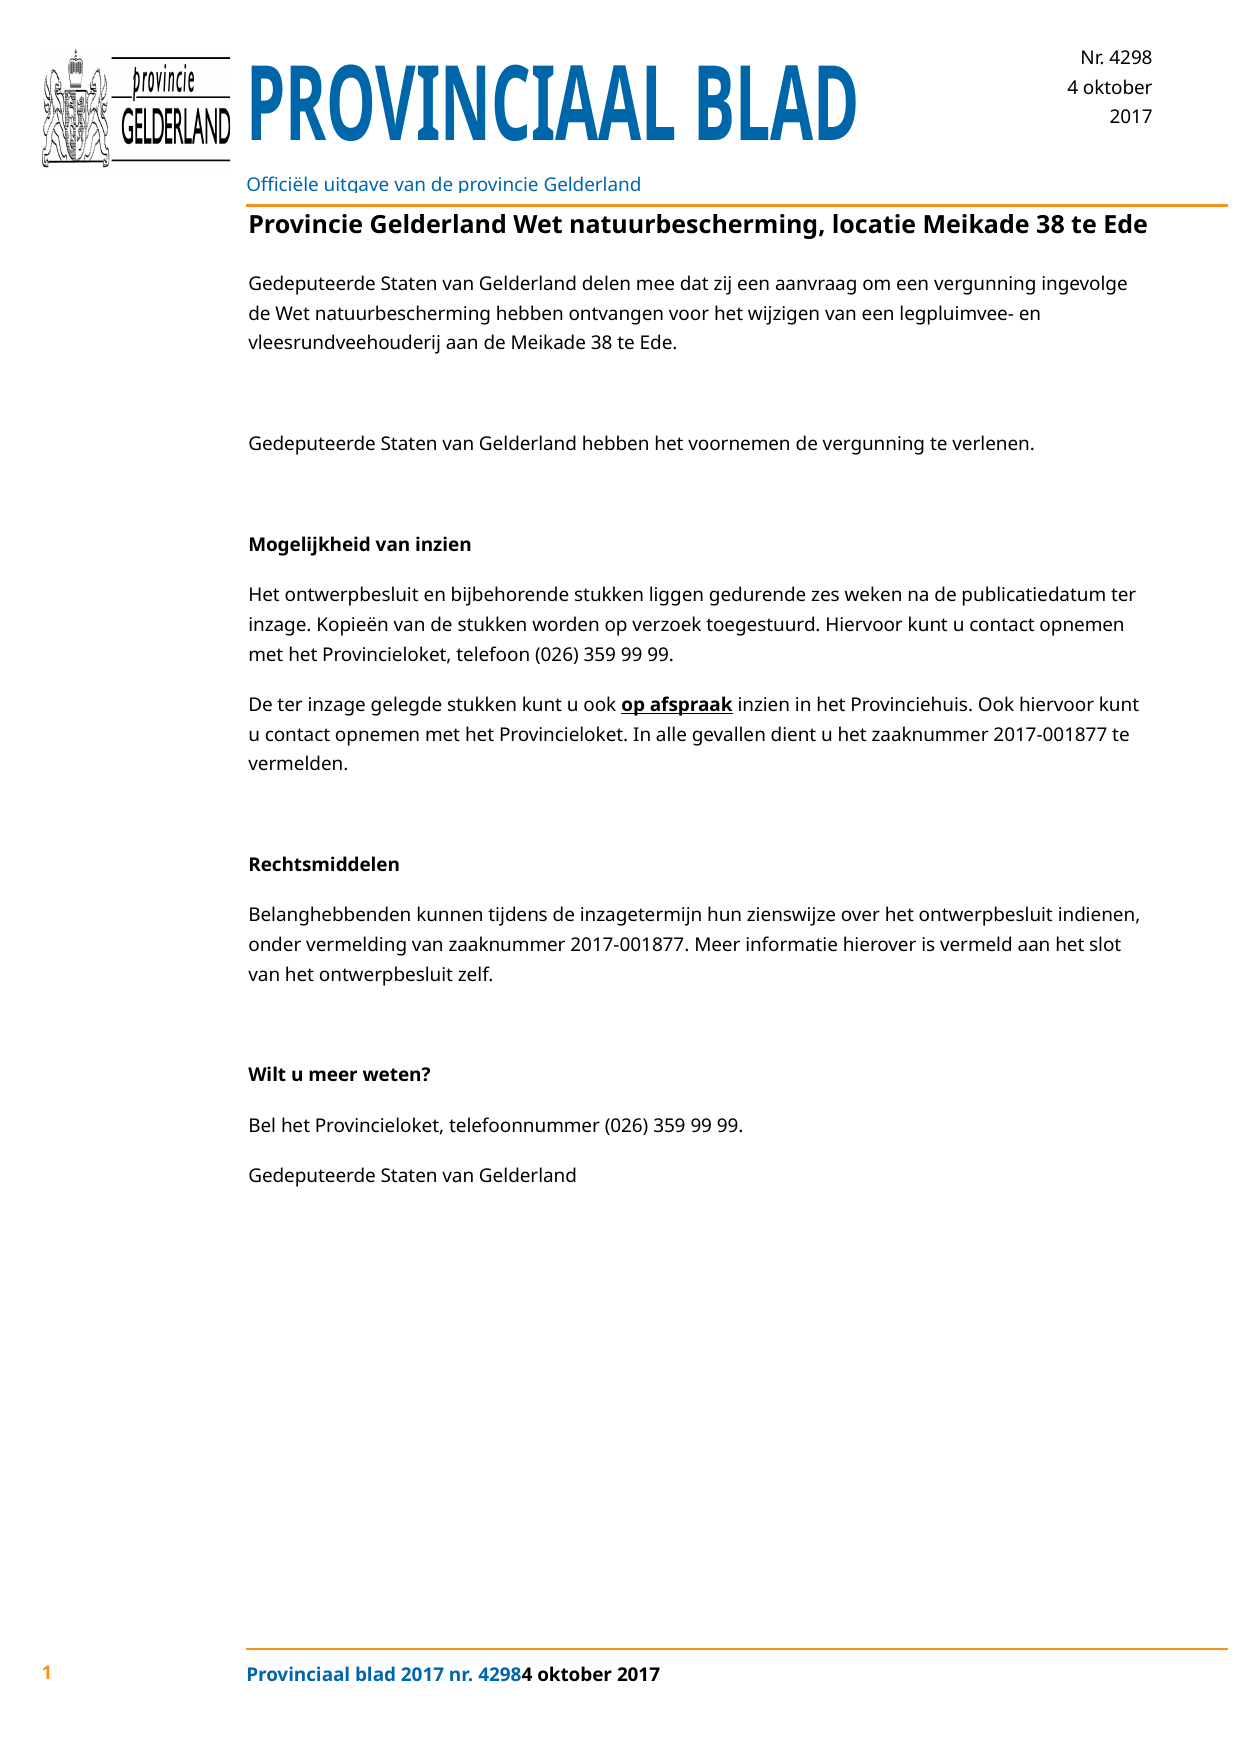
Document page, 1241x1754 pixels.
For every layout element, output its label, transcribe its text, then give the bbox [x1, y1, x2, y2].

text Het ontwerpbesluit en bijbehorende stukken liggen gedurende zes weken na de publicatiedatum ter inzage. Kopieën van de stukken worden op verzoek toegestuurd. Hiervoor kunt u contact opnemen met het Provincieloket, telefoon (026) 359 99 99. [248, 582, 1152, 666]
text Mogelijkheid van inzien [248, 531, 1152, 557]
text Provincie Gelderland Wet natuurbescherming, locatie Meikade 38 te Ede [248, 207, 1152, 241]
text De ter inzage gelegde stukken kunt u ook op afspraak inzien in het Provinciehuis. Ook hiervoor kunt u contact opnemen met het Provincieloket. In alle gevallen dient u het zaaknummer 2017-001877 te vermelden. [248, 691, 1152, 776]
text Gedeputeerde Staten van Gelderland [248, 1162, 1152, 1188]
text Rechtsmiddelen [248, 851, 1152, 877]
text Bel het Provincieloket, telefoonnummer (026) 359 99 99. [248, 1112, 1152, 1138]
picture [41, 47, 231, 172]
text Gedeputeerde Staten van Gelderland delen mee dat zij een aanvraag om een vergunning ingevolge de Wet natuurbescherming hebben ontvangen voor het wijzigen van een legpluimvee- en vleesrundveehouderij aan de Meikade 38 te Ede. [248, 270, 1152, 355]
text Wilt u meer weten? [248, 1062, 1152, 1087]
text Gedeputeerde Staten van Gelderland hebben het voornemen de vergunning te verlenen. [248, 430, 1152, 456]
text Belanghebbenden kunnen tijdens de inzagetermijn hun zienswijze over het ontwerpbesluit indienen, onder vermelding van zaaknummer 2017-001877. Meer informatie hierover is vermeld aan het slot van het ontwerpbesluit zelf. [248, 902, 1152, 986]
